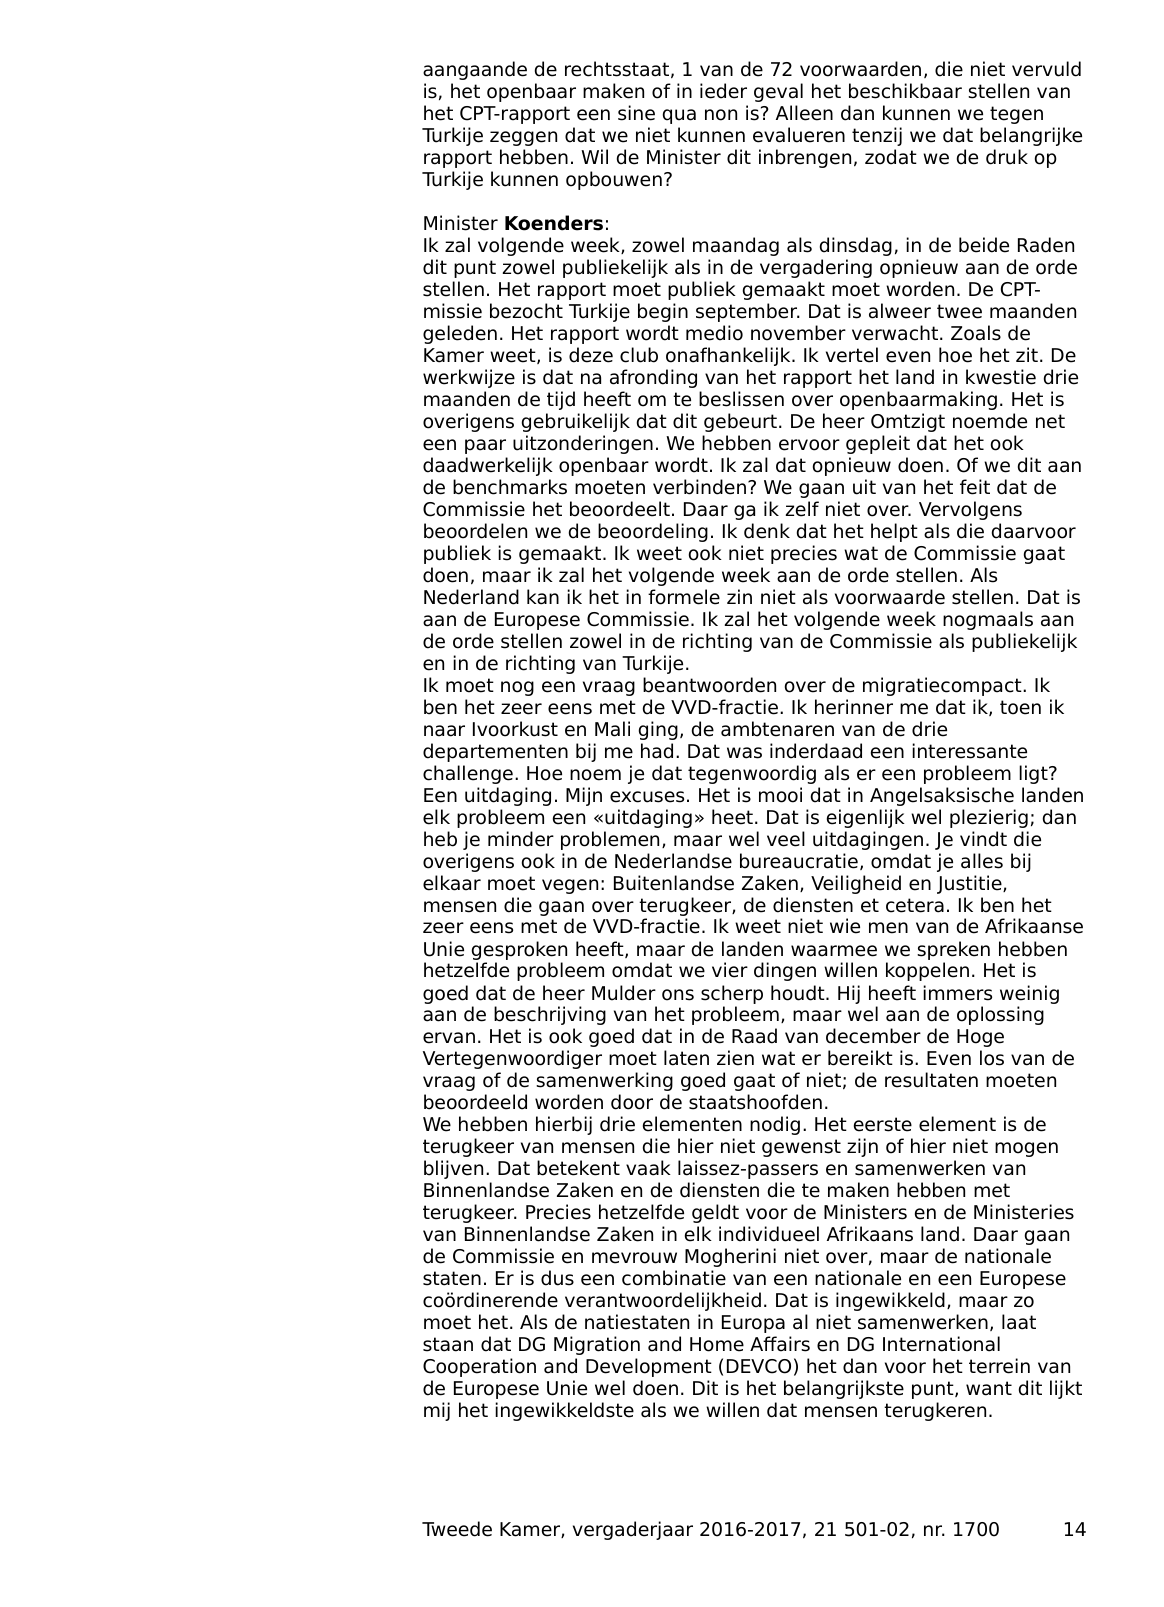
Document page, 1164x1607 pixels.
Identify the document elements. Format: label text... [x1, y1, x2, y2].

text Ik zal volgende week, zowel maandag als dinsdag, in de beide Raden dit punt zowel publiekelijk als in de vergadering opnieuw aan de orde stellen. Het rapport moet publiek gemaakt moet worden. De CPT-missie bezocht Turkije begin september. Dat is alweer twee maanden geleden. Het rapport wordt medio november verwacht. Zoals de Kamer weet, is deze club onafhankelijk. Ik vertel even hoe het zit. De werkwijze is dat na afronding van het rapport het land in kwestie drie maanden de tijd heeft om te beslissen over openbaarmaking. Het is overigens gebruikelijk dat dit gebeurt. De heer Omtzigt noemde net een paar uitzonderingen. We hebben ervoor gepleit dat het ook daadwerkelijk openbaar wordt. Ik zal dat opnieuw doen. Of we dit aan de benchmarks moeten verbinden? We gaan uit van het feit dat de Commissie het beoordeelt. Daar ga ik zelf niet over. Vervolgens beoordelen we de beoordeling. Ik denk dat het helpt als die daarvoor publiek is gemaakt. Ik weet ook niet precies wat de Commissie gaat doen, maar ik zal het volgende week aan de orde stellen. Als Nederland kan ik het in formele zin niet als voorwaarde stellen. Dat is aan de Europese Commissie. Ik zal het volgende week nogmaals aan de orde stellen zowel in de richting van de Commissie als publiekelijk en in de richting van Turkije. [422, 235, 1087, 675]
text Ik moet nog een vraag beantwoorden over de migratiecompact. Ik ben het zeer eens met de VVD-fractie. Ik herinner me dat ik, toen ik naar Ivoorkust en Mali ging, de ambtenaren van de drie departementen bij me had. Dat was inderdaad een interessante challenge. Hoe noem je dat tegenwoordig als er een probleem ligt? Een uitdaging. Mijn excuses. Het is mooi dat in Angelsaksische landen elk probleem een «uitdaging» heet. Dat is eigenlijk wel plezierig; dan heb je minder problemen, maar wel veel uitdagingen. Je vindt die overigens ook in de Nederlandse bureaucratie, omdat je alles bij elkaar moet vegen: Buitenlandse Zaken, Veiligheid en Justitie, mensen die gaan over terugkeer, de diensten et cetera. Ik ben het zeer eens met de VVD-fractie. Ik weet niet wie men van de Afrikaanse Unie gesproken heeft, maar de landen waarmee we spreken hebben hetzelfde probleem omdat we vier dingen willen koppelen. Het is goed dat de heer Mulder ons scherp houdt. Hij heeft immers weinig aan de beschrijving van het probleem, maar wel aan de oplossing ervan. Het is ook goed dat in de Raad van december de Hoge Vertegenwoordiger moet laten zien wat er bereikt is. Even los van de vraag of de samenwerking goed gaat of niet; de resultaten moeten beoordeeld worden door de staatshoofden. [422, 675, 1087, 1114]
text Minister Koenders: [422, 213, 1087, 235]
text We hebben hierbij drie elementen nodig. Het eerste element is de terugkeer van mensen die hier niet gewenst zijn of hier niet mogen blijven. Dat betekent vaak laissez-passers en samenwerken van Binnenlandse Zaken en de diensten die te maken hebben met terugkeer. Precies hetzelfde geldt voor de Ministers en de Ministeries van Binnenlandse Zaken in elk individueel Afrikaans land. Daar gaan de Commissie en mevrouw Mogherini niet over, maar de nationale staten. Er is dus een combinatie van een nationale en een Europese coördinerende verantwoordelijkheid. Dat is ingewikkeld, maar zo moet het. Als de natiestaten in Europa al niet samenwerken, laat staan dat DG Migration and Home Affairs en DG International Cooperation and Development (DEVCO) het dan voor het terrein van de Europese Unie wel doen. Dit is het belangrijkste punt, want dit lijkt mij het ingewikkeldste als we willen dat mensen terugkeren. [422, 1114, 1087, 1422]
text aangaande de rechtsstaat, 1 van de 72 voorwaarden, die niet vervuld is, het openbaar maken of in ieder geval het beschikbaar stellen van het CPT-rapport een sine qua non is? Alleen dan kunnen we tegen Turkije zeggen dat we niet kunnen evalueren tenzij we dat belangrijke rapport hebben. Wil de Minister dit inbrengen, zodat we de druk op Turkije kunnen opbouwen? [422, 59, 1087, 191]
